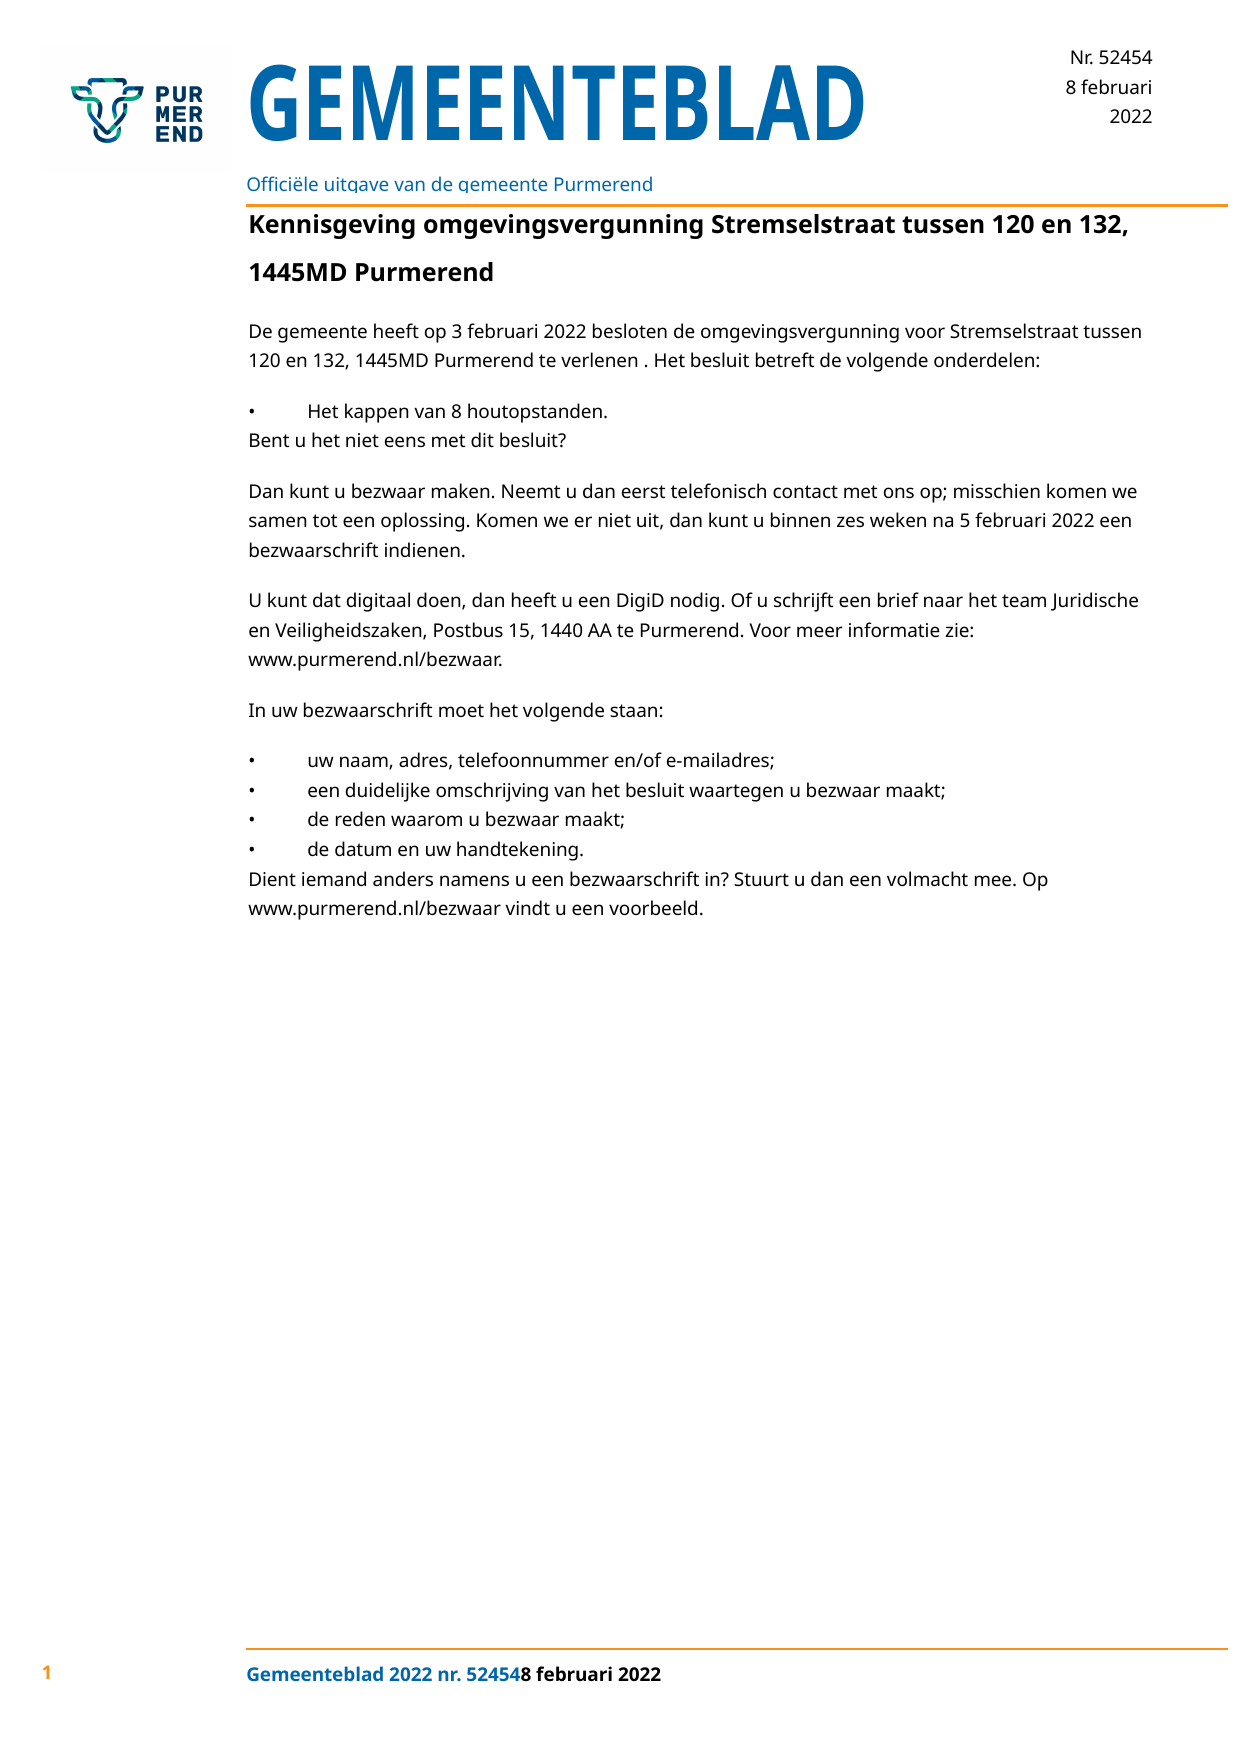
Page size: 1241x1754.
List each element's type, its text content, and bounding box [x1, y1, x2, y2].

list een duidelijke omschrijving van het besluit waartegen u bezwaar maakt; [248, 777, 1152, 803]
text Dan kunt u bezwaar maken. Neemt u dan eerst telefonisch contact met ons op; misschien komen we samen tot een oplossing. Komen we er niet uit, dan kunt u binnen zes weken na 5 februari 2022 een bezwaarschrift indienen. [248, 478, 1152, 563]
text U kunt dat digitaal doen, dan heeft u een DigiD nodig. Of u schrijft een brief naar het team Juridische en Veiligheidszaken, Postbus 15, 1440 AA te Purmerend. Voor meer informatie zie: www.purmerend.nl/bezwaar. [248, 587, 1152, 672]
text De gemeente heeft op 3 februari 2022 besloten de omgevingsvergunning voor Stremselstraat tussen 120 en 132, 1445MD Purmerend te verlenen . Het besluit betreft de volgende onderdelen: [248, 318, 1152, 373]
list Het kappen van 8 houtopstanden. [248, 398, 1152, 424]
text Dient iemand anders namens u een bezwaarschrift in? Stuurt u dan een volmacht mee. Op www.purmerend.nl/bezwaar vindt u een voorbeeld. [248, 866, 1152, 921]
text Bent u het niet eens met dit besluit? [248, 427, 1152, 453]
list de datum en uw handtekening. [248, 836, 1152, 862]
text In uw bezwaarschrift moet het volgende staan: [248, 697, 1152, 723]
text Kennisgeving omgevingsvergunning Stremselstraat tussen 120 en 132, 1445MD Purmerend [248, 207, 1152, 288]
picture [41, 47, 231, 172]
list uw naam, adres, telefoonnummer en/of e-mailadres; [248, 747, 1152, 773]
list de reden waarom u bezwaar maakt; [248, 807, 1152, 832]
